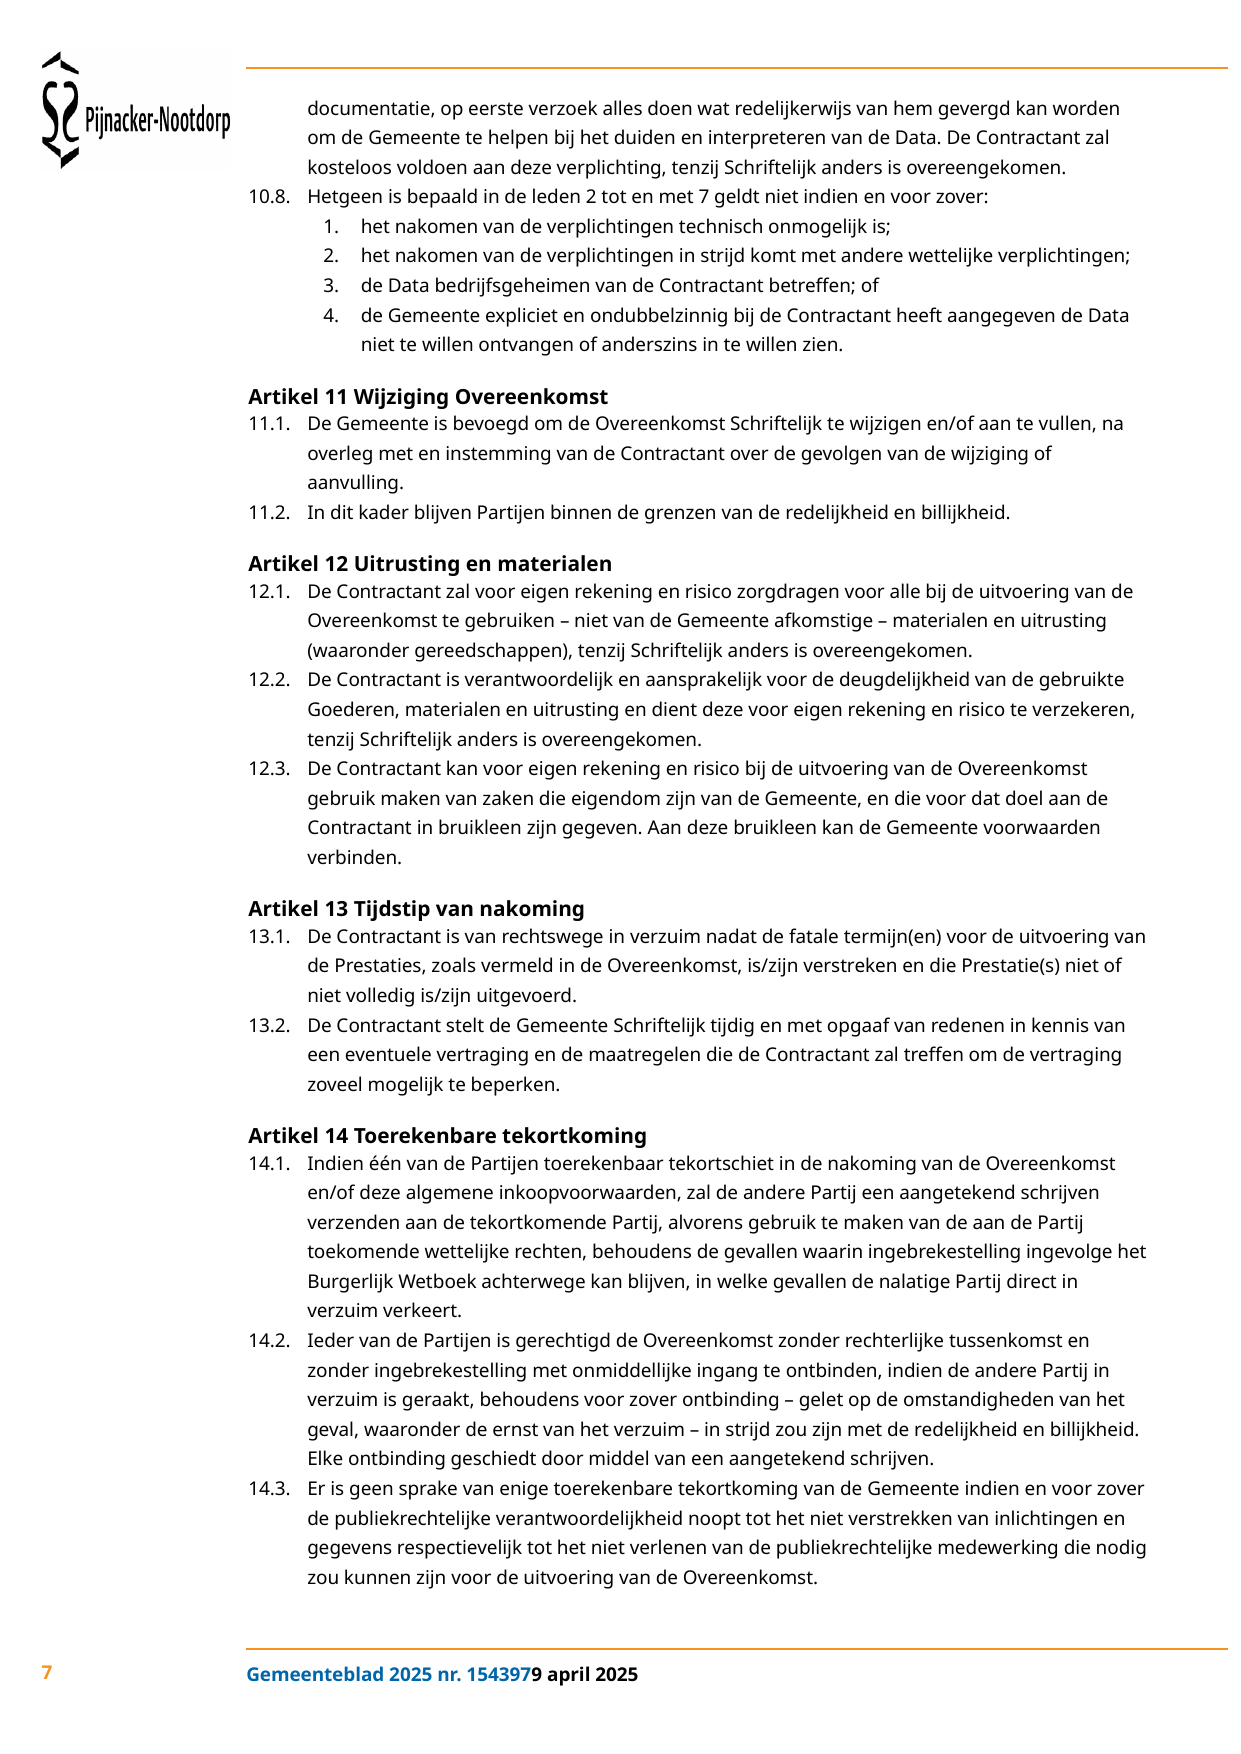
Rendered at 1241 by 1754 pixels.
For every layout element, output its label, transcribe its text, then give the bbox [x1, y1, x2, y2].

list De Contractant is van rechtswege in verzuim nadat de fatale termijn(en) voor de uitvoering van de Prestaties, zoals vermeld in de Overeenkomst, is/zijn verstreken en die Prestatie(s) niet of niet volledig is/zijn uitgevoerd. [248, 923, 1152, 1008]
list De Contractant is verantwoordelijk en aansprakelijk voor de deugdelijkheid van de gebruikte Goederen, materialen en uitrusting en dient deze voor eigen rekening en risico te verzekeren, tenzij Schriftelijk anders is overeengekomen. [248, 667, 1152, 752]
list De Gemeente is bevoegd om de Overeenkomst Schriftelijk te wijzigen en/of aan te vullen, na overleg met en instemming van de Contractant over de gevolgen van de wijziging of aanvulling. [248, 410, 1152, 495]
list de Data bedrijfsgeheimen van de Contractant betreffen; of [323, 272, 1152, 298]
list In dit kader blijven Partijen binnen de grenzen van de redelijkheid en billijkheid. [248, 499, 1152, 525]
list Er is geen sprake van enige toerekenbare tekortkoming van de Gemeente indien en voor zover de publiekrechtelijke verantwoordelijkheid noopt tot het niet verstrekken van inlichtingen en gegevens respectievelijk tot het niet verlenen van de publiekrechtelijke medewerking die nodig zou kunnen zijn voor de uitvoering van de Overeenkomst. [248, 1475, 1152, 1590]
list Hetgeen is bepaald in de leden 2 tot en met 7 geldt niet indien en voor zover: [248, 183, 1152, 209]
list Ieder van de Partijen is gerechtigd de Overeenkomst zonder rechterlijke tussenkomst en zonder ingebrekestelling met onmiddellijke ingang te ontbinden, indien de andere Partij in verzuim is geraakt, behoudens voor zover ontbinding – gelet op de omstandigheden van het geval, waaronder de ernst van het verzuim – in strijd zou zijn met de redelijkheid en billijkheid. Elke ontbinding geschiedt door middel van een aangetekend schrijven. [248, 1327, 1152, 1471]
text Artikel 11 Wijziging Overeenkomst [248, 382, 1152, 410]
text Artikel 12 Uitrusting en materialen [248, 549, 1152, 578]
list het nakomen van de verplichtingen technisch onmogelijk is; [323, 213, 1152, 239]
list De Contractant kan voor eigen rekening en risico bij de uitvoering van de Overeenkomst gebruik maken van zaken die eigendom zijn van de Gemeente, en die voor dat doel aan de Contractant in bruikleen zijn gegeven. Aan deze bruikleen kan de Gemeente voorwaarden verbinden. [248, 755, 1152, 870]
list De Contractant zal voor eigen rekening en risico zorgdragen voor alle bij de uitvoering van de Overeenkomst te gebruiken – niet van de Gemeente afkomstige – materialen en uitrusting (waaronder gereedschappen), tenzij Schriftelijk anders is overeengekomen. [248, 578, 1152, 663]
list De Contractant stelt de Gemeente Schriftelijk tijdig en met opgaaf van redenen in kennis van een eventuele vertraging en de maatregelen die de Contractant zal treffen om de vertraging zoveel mogelijk te beperken. [248, 1012, 1152, 1097]
list het nakomen van de verplichtingen in strijd komt met andere wettelijke verplichtingen; [323, 243, 1152, 268]
list de Gemeente expliciet en ondubbelzinnig bij de Contractant heeft aangegeven de Data niet te willen ontvangen of anderszins in te willen zien. [323, 302, 1152, 357]
text Artikel 14 Toerekenbare tekortkoming [248, 1121, 1152, 1150]
list documentatie, op eerste verzoek alles doen wat redelijkerwijs van hem gevergd kan worden om de Gemeente te helpen bij het duiden en interpreteren van de Data. De Contractant zal kosteloos voldoen aan deze verplichting, tenzij Schriftelijk anders is overeengekomen. [248, 95, 1152, 180]
text Artikel 13 Tijdstip van nakoming [248, 894, 1152, 923]
list Indien één van de Partijen toerekenbaar tekortschiet in de nakoming van de Overeenkomst en/of deze algemene inkoopvoorwaarden, zal de andere Partij een aangetekend schrijven verzenden aan de tekortkomende Partij, alvorens gebruik te maken van de aan de Partij toekomende wettelijke rechten, behoudens de gevallen waarin ingebrekestelling ingevolge het Burgerlijk Wetboek achterwege kan blijven, in welke gevallen de nalatige Partij direct in verzuim verkeert. [248, 1150, 1152, 1323]
picture [41, 47, 231, 172]
